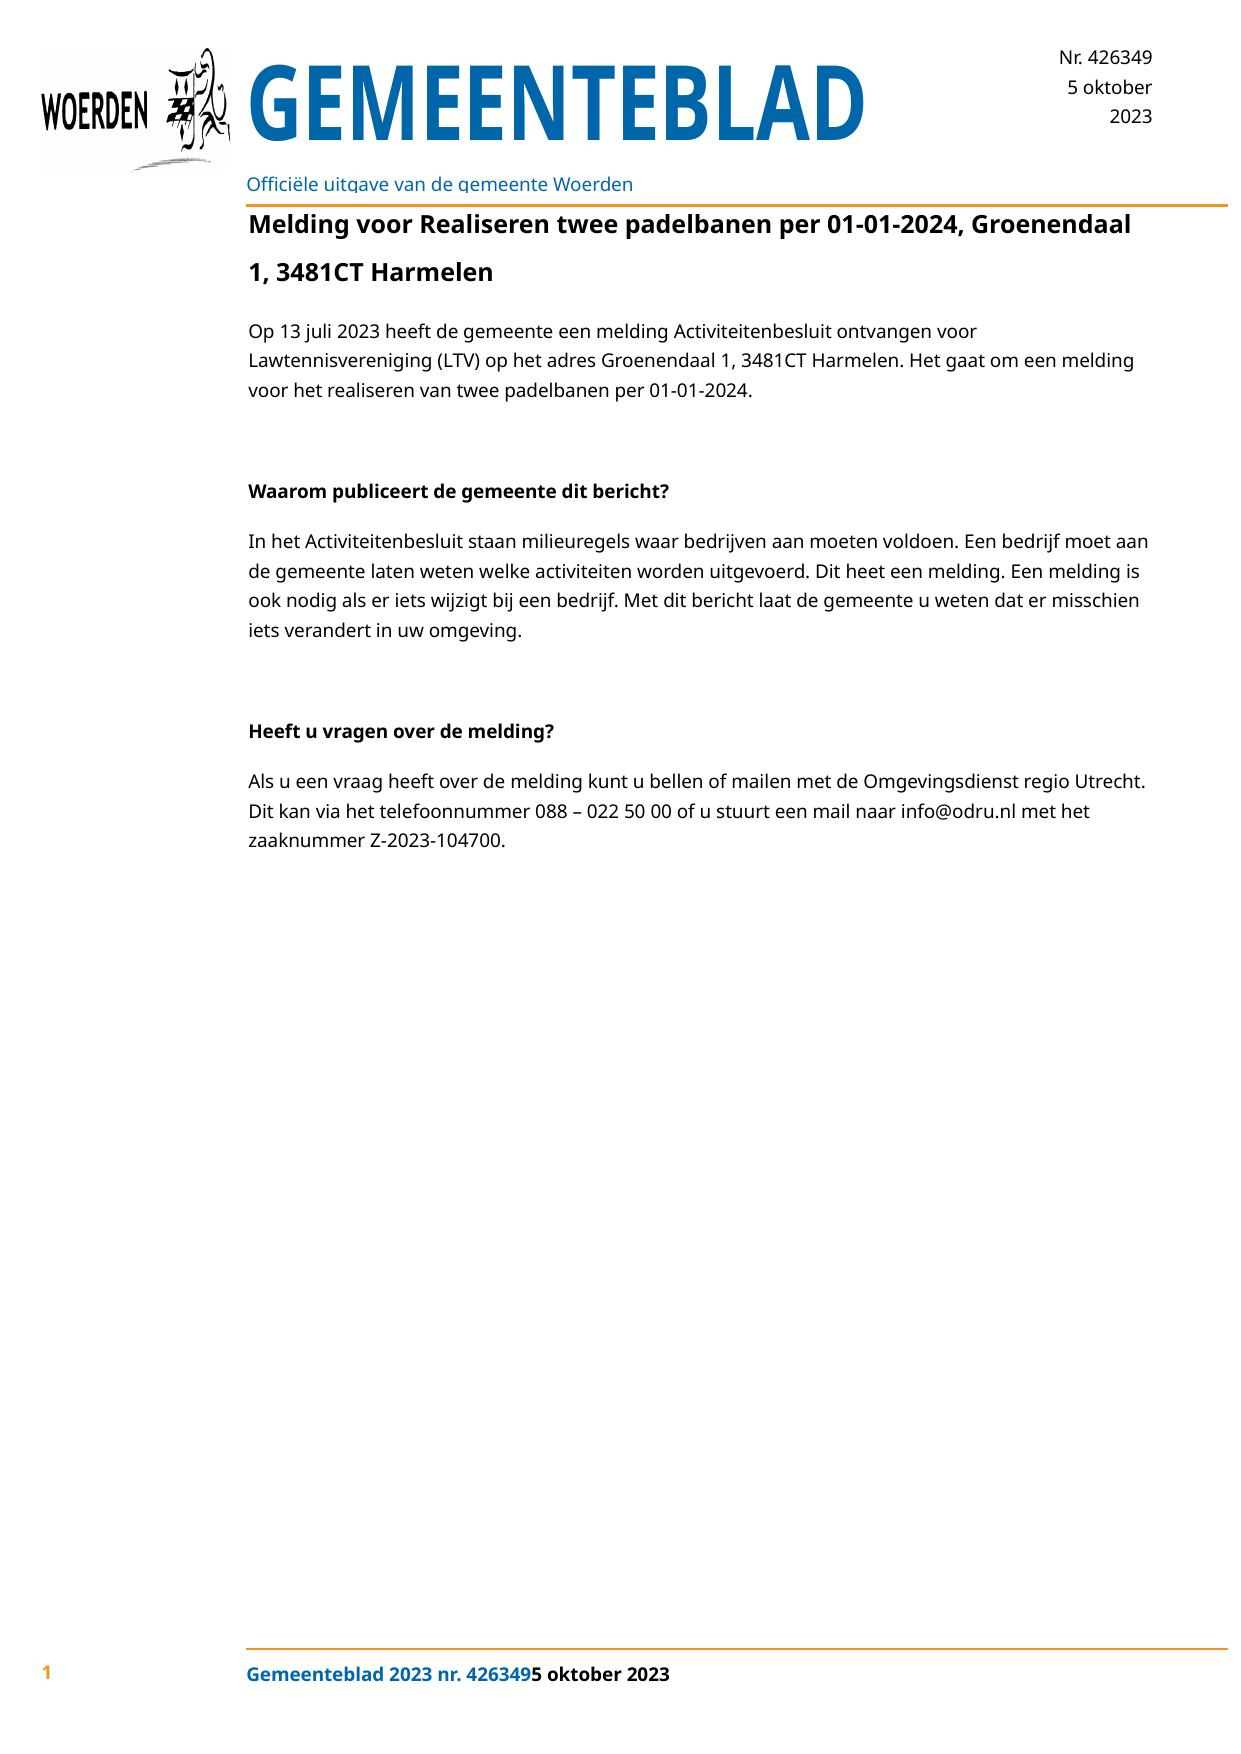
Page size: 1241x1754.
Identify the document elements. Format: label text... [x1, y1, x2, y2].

text Op 13 juli 2023 heeft de gemeente een melding Activiteitenbesluit ontvangen voor Lawtennisvereniging (LTV) op het adres Groenendaal 1, 3481CT Harmelen. Het gaat om een melding voor het realiseren van twee padelbanen per 01-01-2024. [248, 318, 1152, 403]
text Heeft u vragen over de melding? [248, 718, 1152, 744]
text Melding voor Realiseren twee padelbanen per 01-01-2024, Groenendaal 1, 3481CT Harmelen [248, 207, 1152, 288]
text In het Activiteitenbesluit staan milieuregels waar bedrijven aan moeten voldoen. Een bedrijf moet aan de gemeente laten weten welke activiteiten worden uitgevoerd. Dit heet een melding. Een melding is ook nodig als er iets wijzigt bij een bedrijf. Met dit bericht laat de gemeente u weten dat er misschien iets verandert in uw omgeving. [248, 528, 1152, 643]
text Als u een vraag heeft over de melding kunt u bellen of mailen met de Omgevingsdienst regio Utrecht. Dit kan via het telefoonnummer 088 – 022 50 00 of u stuurt een mail naar info@odru.nl met het zaaknummer Z-2023-104700. [248, 768, 1152, 853]
text Waarom publiceert de gemeente dit bericht? [248, 478, 1152, 504]
picture [41, 47, 231, 172]
